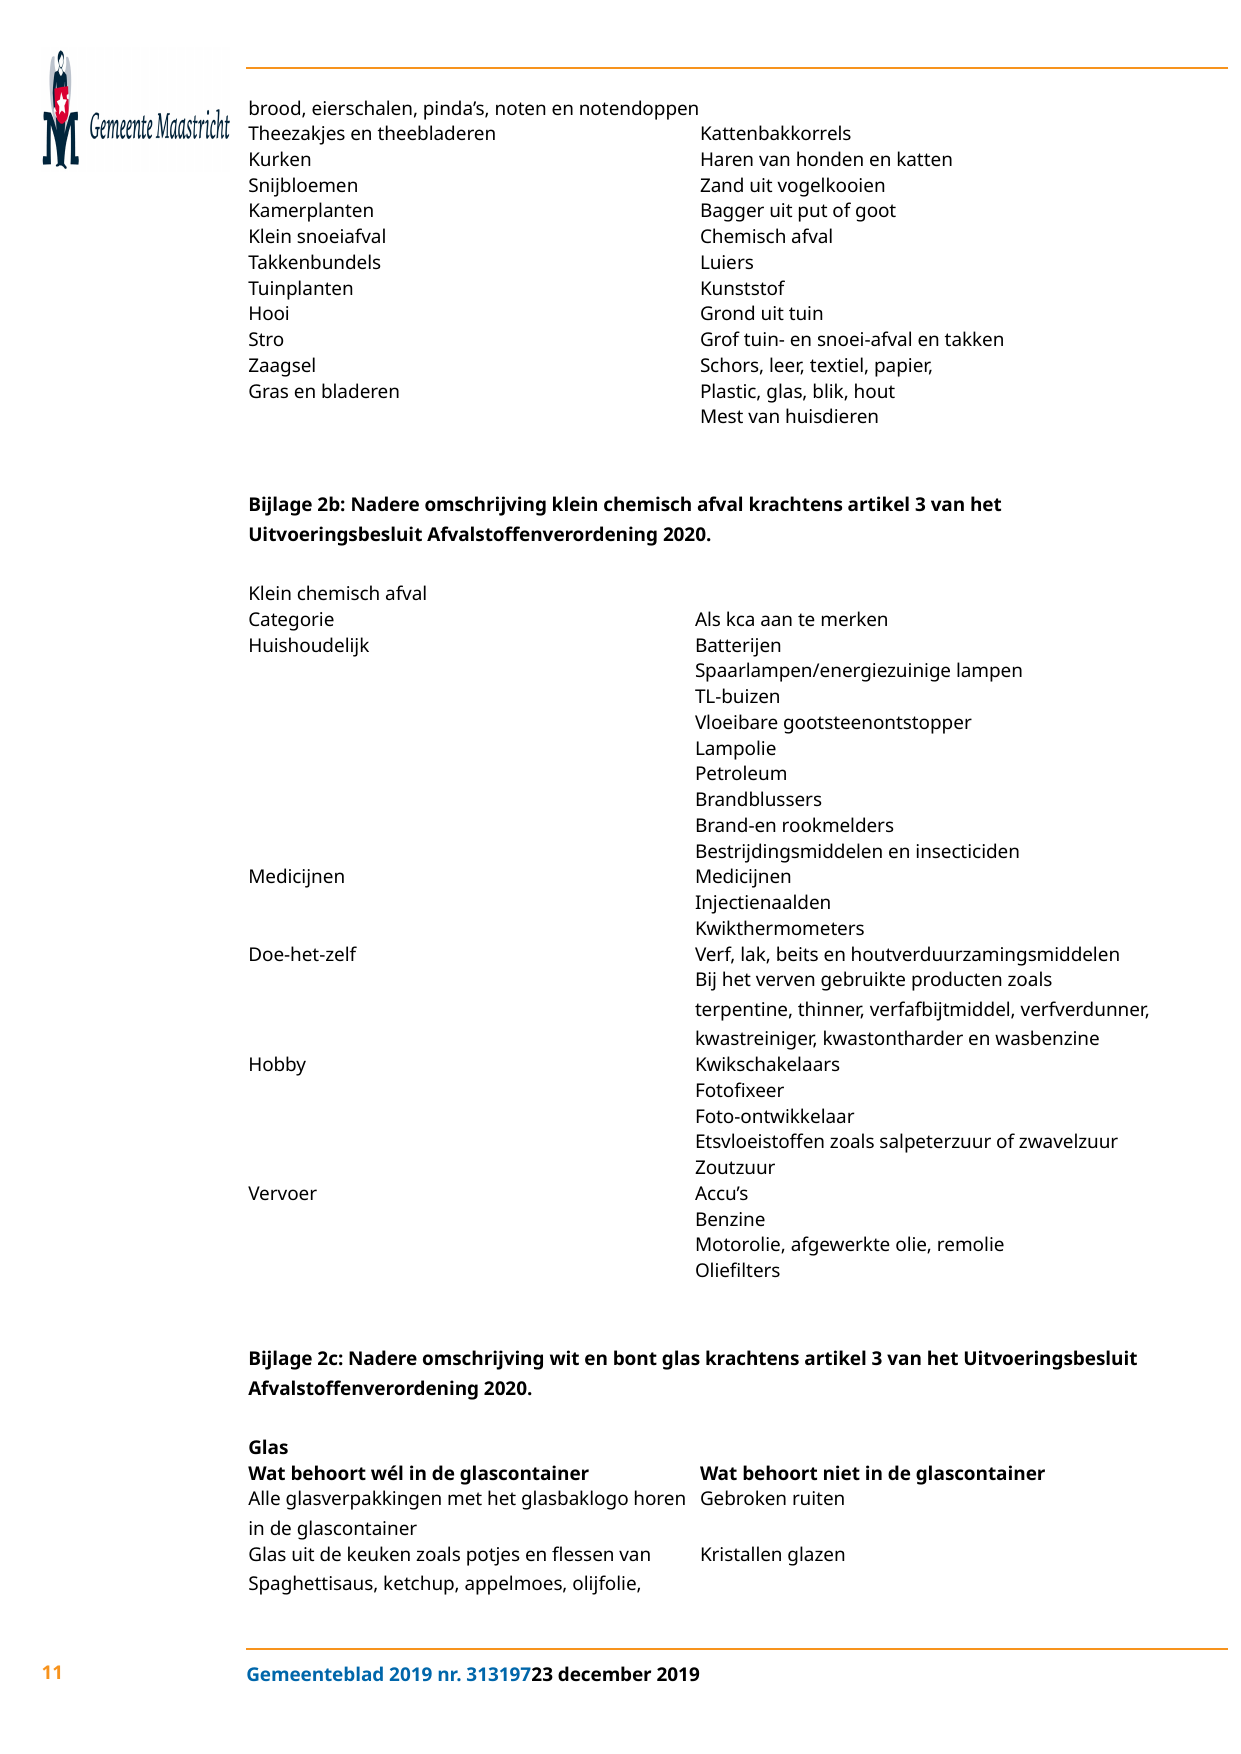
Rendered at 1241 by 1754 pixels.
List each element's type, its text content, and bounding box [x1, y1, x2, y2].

table_cell Grond uit tuin [700, 301, 1152, 326]
table_cell Kattenbakkorrels [700, 121, 1152, 146]
table_cell Vervoer [248, 1180, 695, 1206]
table_cell Mest van huisdieren [700, 404, 1152, 429]
table_cell Bij het verven gebruikte producten zoals terpentine, thinner, verfafbijtmiddel, verfverdunner, kwastreiniger, kwastontharder en wasbenzine [695, 966, 1152, 1051]
table_cell Hobby [248, 1051, 695, 1077]
table_cell Vloeibare gootsteenontstopper [695, 709, 1152, 735]
table_cell [248, 684, 695, 709]
table_cell Doe-het-zelf [248, 941, 695, 966]
table_cell Grof tuin- en snoei-afval en takken [700, 326, 1152, 352]
table_cell brood, eierschalen, pinda’s, noten en notendoppen [248, 95, 700, 121]
table_cell [248, 709, 695, 735]
table_cell Chemisch afval [700, 224, 1152, 249]
table_cell Brand-en rookmelders [695, 812, 1152, 838]
table_cell Bagger uit put of goot [700, 198, 1152, 223]
table_cell Theezakjes en theebladeren [248, 121, 700, 146]
table_cell [700, 95, 1152, 121]
table_cell Injectienaalden [695, 889, 1152, 915]
table_cell Motorolie, afgewerkte olie, remolie [695, 1231, 1152, 1257]
table_cell Kurken [248, 146, 700, 172]
table_cell Hooi [248, 301, 700, 326]
table_cell [248, 812, 695, 838]
table_cell [248, 1257, 695, 1283]
table_cell Foto-ontwikkelaar [695, 1103, 1152, 1128]
table_cell Medicijnen [248, 864, 695, 889]
table_cell Klein snoeiafval [248, 224, 700, 249]
table_cell Verf, lak, beits en houtverduurzamingsmiddelen [695, 941, 1152, 966]
table_cell Alle glasverpakkingen met het glasbaklogo horen in de glascontainer [248, 1486, 700, 1541]
table_cell [248, 838, 695, 863]
table_cell Oliefilters [695, 1257, 1152, 1283]
table_cell Stro [248, 326, 700, 352]
table_cell Gras en bladeren [248, 378, 700, 403]
table_cell Lampolie [695, 735, 1152, 761]
table_cell Als kca aan te merken [695, 606, 1152, 632]
table_cell [248, 786, 695, 812]
table_cell Petroleum [695, 761, 1152, 786]
table_cell Brandblussers [695, 786, 1152, 812]
table_cell [248, 1077, 695, 1103]
picture [41, 47, 231, 172]
table_cell Kwikthermometers [695, 915, 1152, 941]
table_cell Wat behoort niet in de glascontainer [700, 1460, 1152, 1486]
table_cell [248, 761, 695, 786]
table_cell [248, 1154, 695, 1180]
table_cell Tuinplanten [248, 275, 700, 301]
table_cell [248, 658, 695, 683]
table_cell Fotofixeer [695, 1077, 1152, 1103]
table_cell Accu’s [695, 1180, 1152, 1206]
table_cell Wat behoort wél in de glascontainer [248, 1460, 700, 1486]
table_cell Zand uit vogelkooien [700, 172, 1152, 198]
table_cell [248, 915, 695, 941]
table_cell Kunststof [700, 275, 1152, 301]
table_cell Zaagsel [248, 352, 700, 378]
table_cell [248, 966, 695, 1051]
table_cell Categorie [248, 606, 695, 632]
table_cell Schors, leer, textiel, papier, [700, 352, 1152, 378]
table_cell Bestrijdingsmiddelen en insecticiden [695, 838, 1152, 863]
table_cell [248, 404, 700, 429]
table_cell Zoutzuur [695, 1154, 1152, 1180]
table_cell Luiers [700, 249, 1152, 275]
table_cell Glas uit de keuken zoals potjes en flessen van Spaghettisaus, ketchup, appelmoes, olijfolie, [248, 1541, 700, 1596]
table_cell Plastic, glas, blik, hout [700, 378, 1152, 403]
table_cell [248, 1231, 695, 1257]
table_cell [248, 735, 695, 761]
table_cell Huishoudelijk [248, 632, 695, 658]
table_cell Spaarlampen/energiezuinige lampen [695, 658, 1152, 683]
table_cell Etsvloeistoffen zoals salpeterzuur of zwavelzuur [695, 1129, 1152, 1154]
table_cell Haren van honden en katten [700, 146, 1152, 172]
table_cell [248, 889, 695, 915]
text Bijlage 2b: Nadere omschrijving klein chemisch afval krachtens artikel 3 van het Uitvoeringsbesluit Afvalstoffenverordening 2020. [248, 492, 1152, 547]
table_cell Kamerplanten [248, 198, 700, 223]
table_header Klein chemisch afval [248, 581, 1152, 606]
table_cell Kristallen glazen [700, 1541, 1152, 1596]
table_cell [248, 1129, 695, 1154]
table_cell [248, 1103, 695, 1128]
table_cell [248, 1206, 695, 1231]
table_cell Snijbloemen [248, 172, 700, 198]
table_cell Gebroken ruiten [700, 1486, 1152, 1541]
text Bijlage 2c: Nadere omschrijving wit en bont glas krachtens artikel 3 van het Uitvoeringsbesluit Afvalstoffenverordening 2020. [248, 1345, 1152, 1401]
table_header Glas [248, 1434, 1152, 1460]
table_cell Medicijnen [695, 864, 1152, 889]
table_cell TL-buizen [695, 684, 1152, 709]
table_cell Takkenbundels [248, 249, 700, 275]
table_cell Kwikschakelaars [695, 1051, 1152, 1077]
table_cell Batterijen [695, 632, 1152, 658]
table_cell Benzine [695, 1206, 1152, 1231]
